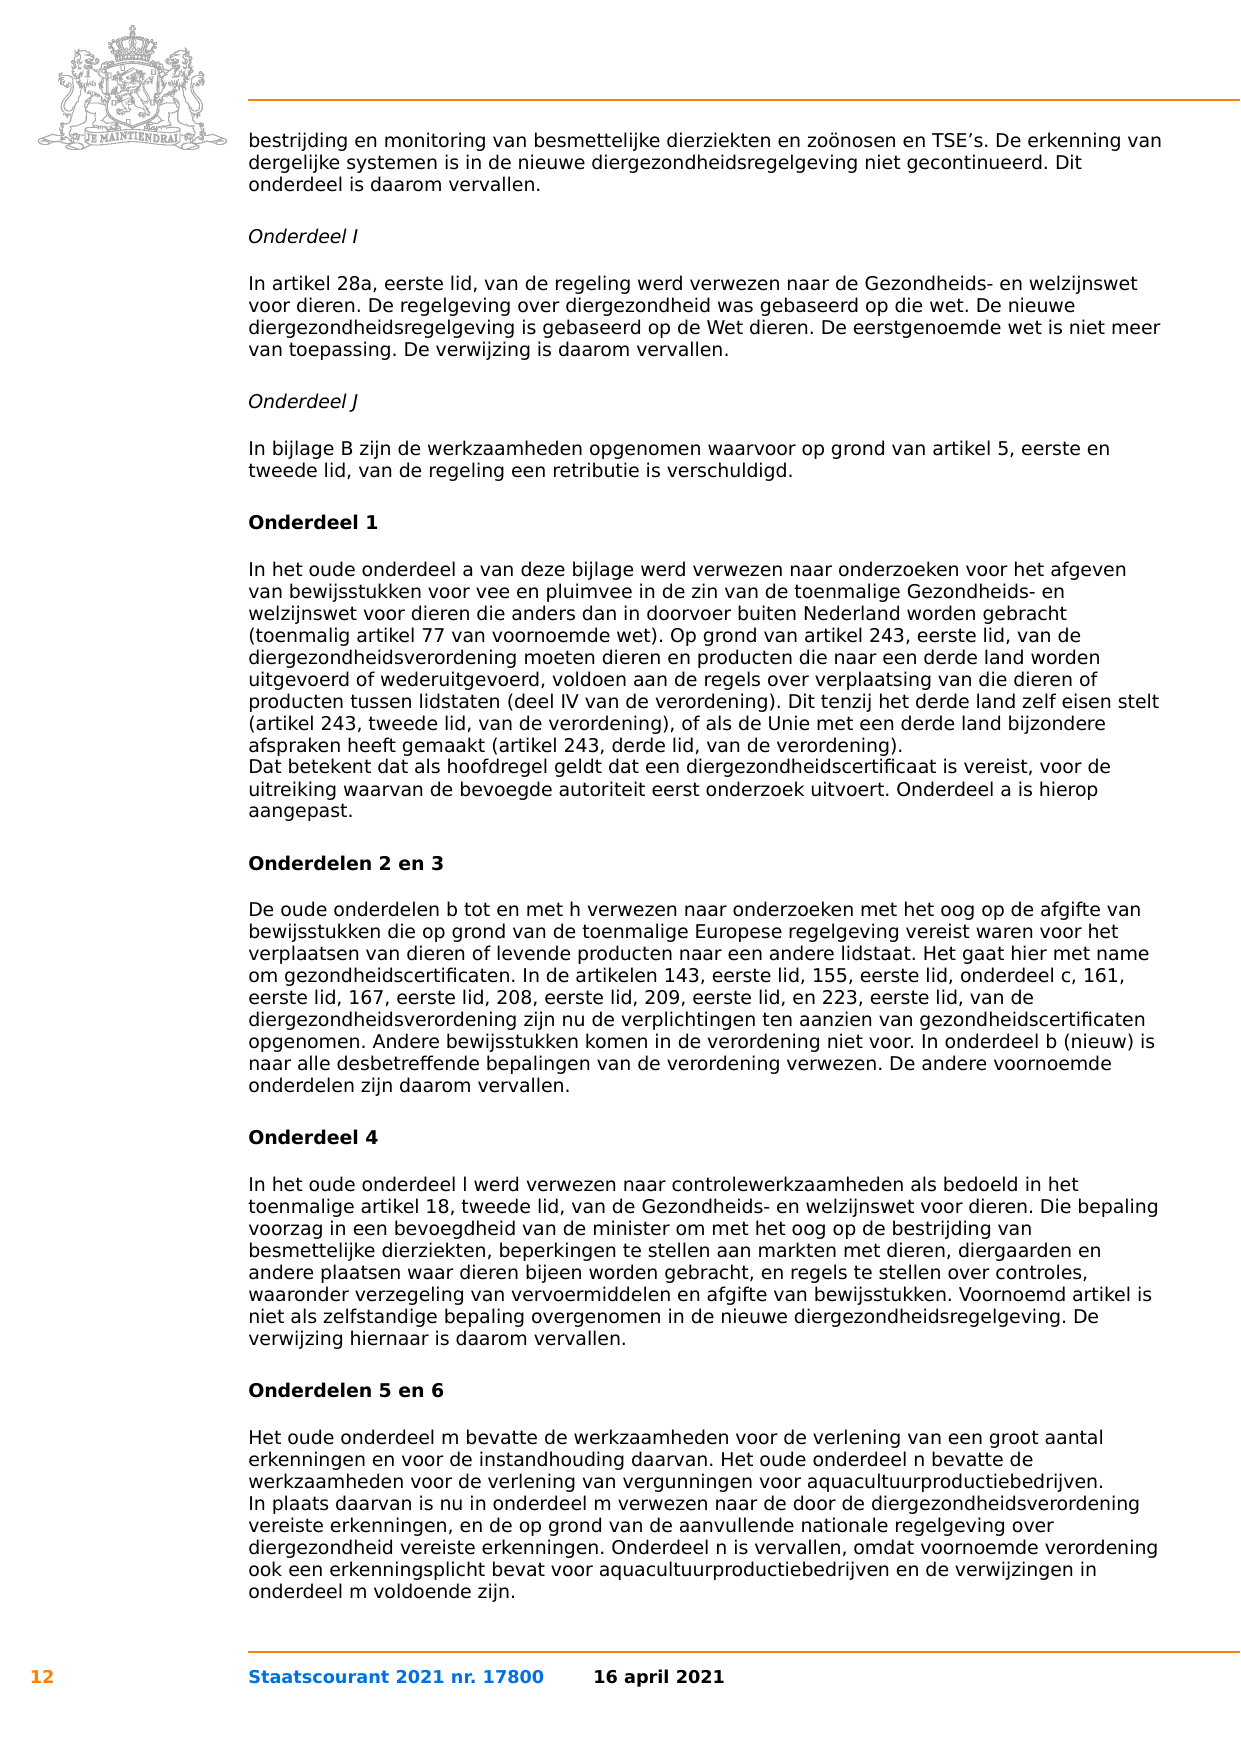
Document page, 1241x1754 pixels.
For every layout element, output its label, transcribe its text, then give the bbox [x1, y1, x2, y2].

picture [38, 25, 227, 150]
subtitle Onderdeel I [248, 226, 1163, 248]
text Het oude onderdeel m bevatte de werkzaamheden voor de verlening van een groot aantal erkenningen en voor de instandhouding daarvan. Het oude onderdeel n bevatte de werkzaamheden voor de verlening van vergunningen voor aquacultuurproductiebedrijven. [248, 1427, 1163, 1493]
text In bijlage B zijn de werkzaamheden opgenomen waarvoor op grond van artikel 5, eerste en tweede lid, van de regeling een retributie is verschuldigd. [248, 438, 1163, 482]
subtitle Onderdelen 2 en 3 [248, 852, 1163, 874]
text In het oude onderdeel a van deze bijlage werd verwezen naar onderzoeken voor het afgeven van bewijsstukken voor vee en pluimvee in de zin van de toenmalige Gezondheids- en welzijnswet voor dieren die anders dan in doorvoer buiten Nederland worden gebracht (toenmalig artikel 77 van voornoemde wet). Op grond van artikel 243, eerste lid, van de diergezondheidsverordening moeten dieren en producten die naar een derde land worden uitgevoerd of wederuitgevoerd, voldoen aan de regels over verplaatsing van die dieren of producten tussen lidstaten (deel IV van de verordening). Dit tenzij het derde land zelf eisen stelt (artikel 243, tweede lid, van de verordening), of als de Unie met een derde land bijzondere afspraken heeft gemaakt (artikel 243, derde lid, van de verordening). [248, 559, 1163, 756]
subtitle Onderdeel 1 [248, 512, 1163, 534]
text De oude onderdelen b tot en met h verwezen naar onderzoeken met het oog op de afgifte van bewijsstukken die op grond van de toenmalige Europese regelgeving vereist waren voor het verplaatsen van dieren of levende producten naar een andere lidstaat. Het gaat hier met name om gezondheidscertificaten. In de artikelen 143, eerste lid, 155, eerste lid, onderdeel c, 161, eerste lid, 167, eerste lid, 208, eerste lid, 209, eerste lid, en 223, eerste lid, van de diergezondheidsverordening zijn nu de verplichtingen ten aanzien van gezondheidscertificaten opgenomen. Andere bewijsstukken komen in de verordening niet voor. In onderdeel b (nieuw) is naar alle desbetreffende bepalingen van de verordening verwezen. De andere voornoemde onderdelen zijn daarom vervallen. [248, 899, 1163, 1097]
text bestrijding en monitoring van besmettelijke dierziekten en zoönosen en TSE’s. De erkenning van dergelijke systemen is in de nieuwe diergezondheidsregelgeving niet gecontinueerd. Dit onderdeel is daarom vervallen. [248, 130, 1163, 196]
subtitle Onderdeel J [248, 391, 1163, 413]
text Dat betekent dat als hoofdregel geldt dat een diergezondheidscertificaat is vereist, voor de uitreiking waarvan de bevoegde autoriteit eerst onderzoek uitvoert. Onderdeel a is hierop aangepast. [248, 756, 1163, 822]
subtitle Onderdeel 4 [248, 1127, 1163, 1149]
subtitle Onderdelen 5 en 6 [248, 1380, 1163, 1402]
text In het oude onderdeel l werd verwezen naar controlewerkzaamheden als bedoeld in het toenmalige artikel 18, tweede lid, van de Gezondheids- en welzijnswet voor dieren. Die bepaling voorzag in een bevoegdheid van de minister om met het oog op de bestrijding van besmettelijke dierziekten, beperkingen te stellen aan markten met dieren, diergaarden en andere plaatsen waar dieren bijeen worden gebracht, en regels te stellen over controles, waaronder verzegeling van vervoermiddelen en afgifte van bewijsstukken. Voornoemd artikel is niet als zelfstandige bepaling overgenomen in de nieuwe diergezondheidsregelgeving. De verwijzing hiernaar is daarom vervallen. [248, 1174, 1163, 1350]
text In artikel 28a, eerste lid, van de regeling werd verwezen naar de Gezondheids- en welzijnswet voor dieren. De regelgeving over diergezondheid was gebaseerd op die wet. De nieuwe diergezondheidsregelgeving is gebaseerd op de Wet dieren. De eerstgenoemde wet is niet meer van toepassing. De verwijzing is daarom vervallen. [248, 273, 1163, 361]
text In plaats daarvan is nu in onderdeel m verwezen naar de door de diergezondheidsverordening vereiste erkenningen, en de op grond van de aanvullende nationale regelgeving over diergezondheid vereiste erkenningen. Onderdeel n is vervallen, omdat voornoemde verordening ook een erkenningsplicht bevat voor aquacultuurproductiebedrijven en de verwijzingen in onderdeel m voldoende zijn. [248, 1493, 1163, 1603]
